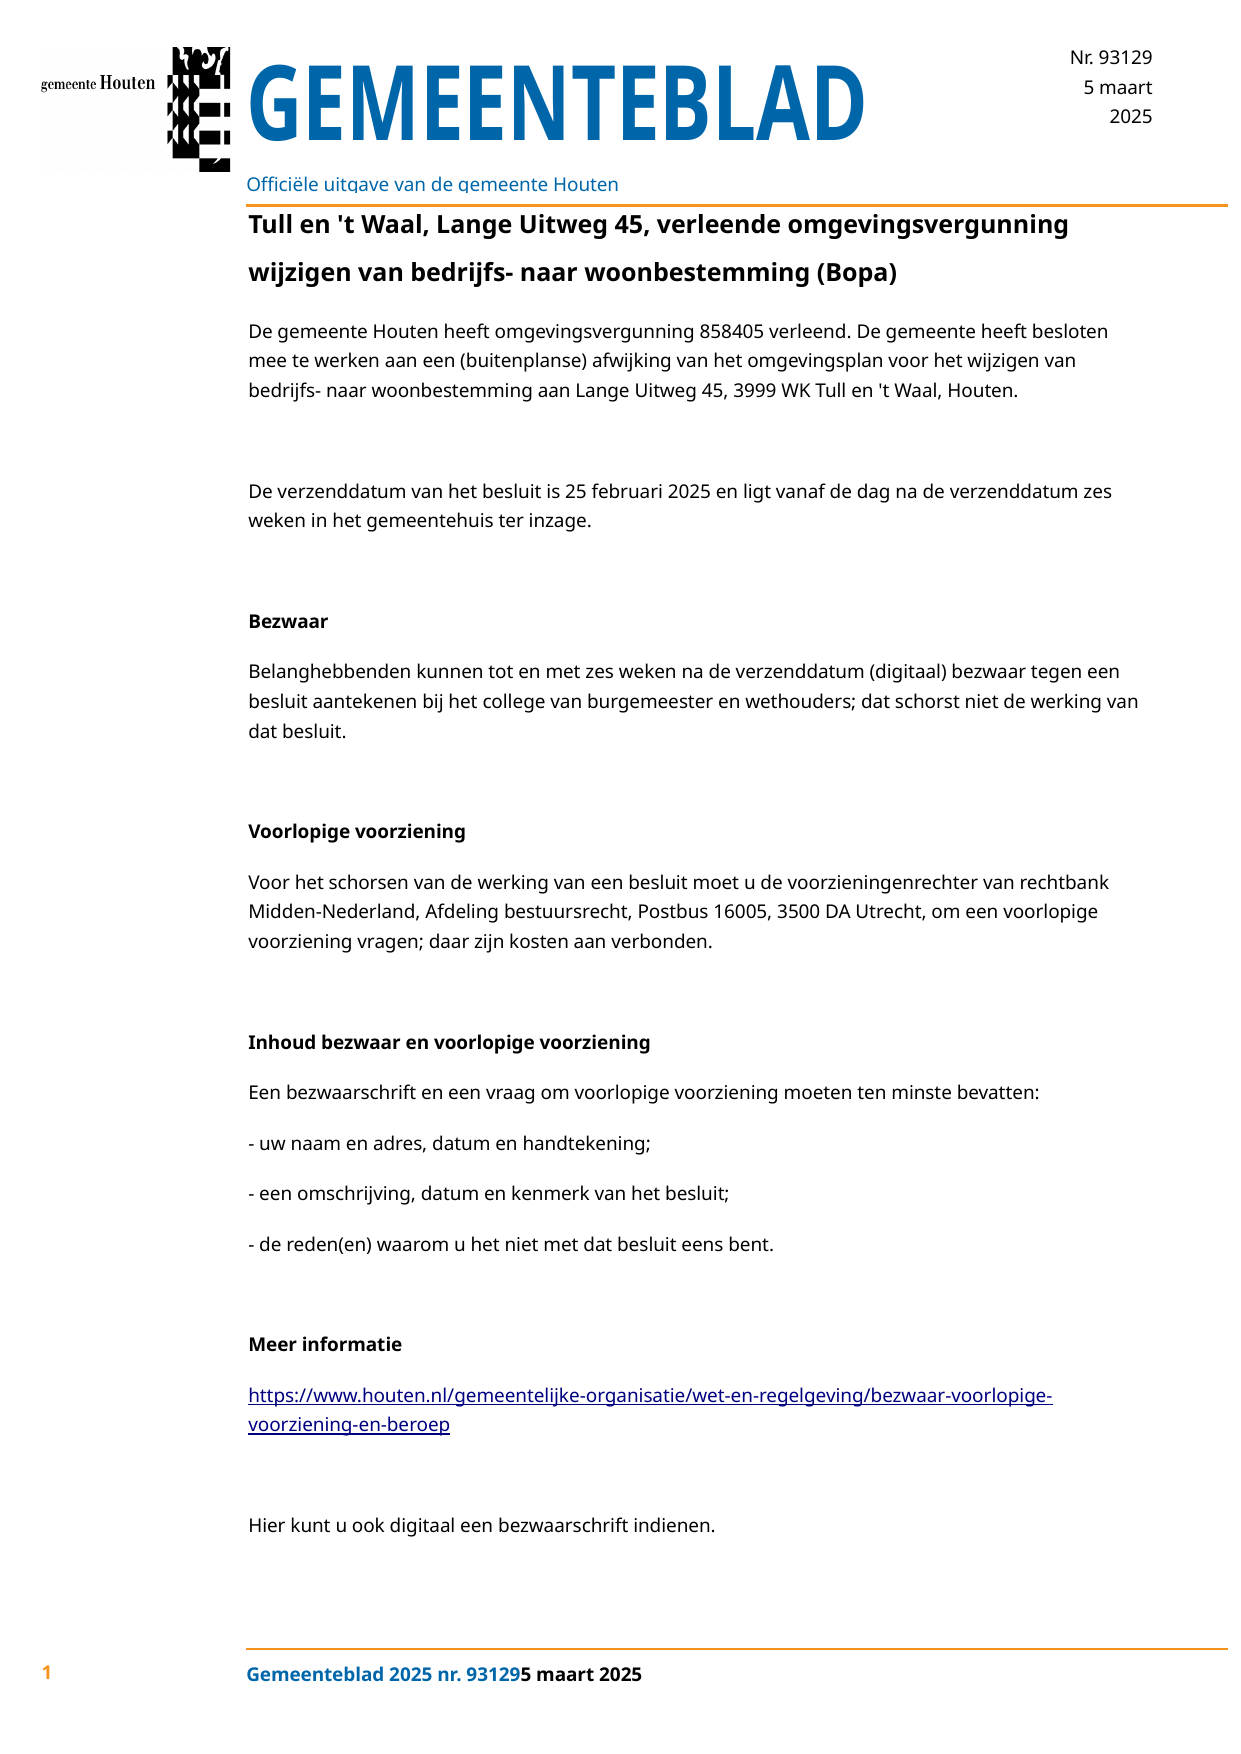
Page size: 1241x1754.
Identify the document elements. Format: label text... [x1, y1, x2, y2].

text - uw naam en adres, datum en handtekening; [248, 1130, 1152, 1156]
text https://www.houten.nl/gemeentelijke-organisatie/wet-en-regelgeving/bezwaar-voorlopige-voorziening-en-beroep [248, 1382, 1152, 1437]
text - de reden(en) waarom u het niet met dat besluit eens bent. [248, 1231, 1152, 1257]
text Een bezwaarschrift en een vraag om voorlopige voorziening moeten ten minste bevatten: [248, 1079, 1152, 1105]
text Meer informatie [248, 1332, 1152, 1357]
text De gemeente Houten heeft omgevingsvergunning 858405 verleend. De gemeente heeft besloten mee te werken aan een (buitenplanse) afwijking van het omgevingsplan voor het wijzigen van bedrijfs- naar woonbestemming aan Lange Uitweg 45, 3999 WK Tull en 't Waal, Houten. [248, 318, 1152, 403]
text Inhoud bezwaar en voorlopige voorziening [248, 1029, 1152, 1055]
text - een omschrijving, datum en kenmerk van het besluit; [248, 1180, 1152, 1206]
text De verzenddatum van het besluit is 25 februari 2025 en ligt vanaf de dag na de verzenddatum zes weken in het gemeentehuis ter inzage. [248, 478, 1152, 533]
text Belanghebbenden kunnen tot en met zes weken na de verzenddatum (digitaal) bezwaar tegen een besluit aantekenen bij het college van burgemeester en wethouders; dat schorst niet de werking van dat besluit. [248, 659, 1152, 744]
text Hier kunt u ook digitaal een bezwaarschrift indienen. [248, 1512, 1152, 1538]
text Bezwaar [248, 608, 1152, 634]
text Voor het schorsen van de werking van een besluit moet u de voorzieningenrechter van rechtbank Midden-Nederland, Afdeling bestuursrecht, Postbus 16005, 3500 DA Utrecht, om een voorlopige voorziening vragen; daar zijn kosten aan verbonden. [248, 869, 1152, 954]
picture [41, 47, 231, 172]
text Voorlopige voorziening [248, 819, 1152, 844]
text Tull en 't Waal, Lange Uitweg 45, verleende omgevingsvergunning wijzigen van bedrijfs- naar woonbestemming (Bopa) [248, 207, 1152, 288]
